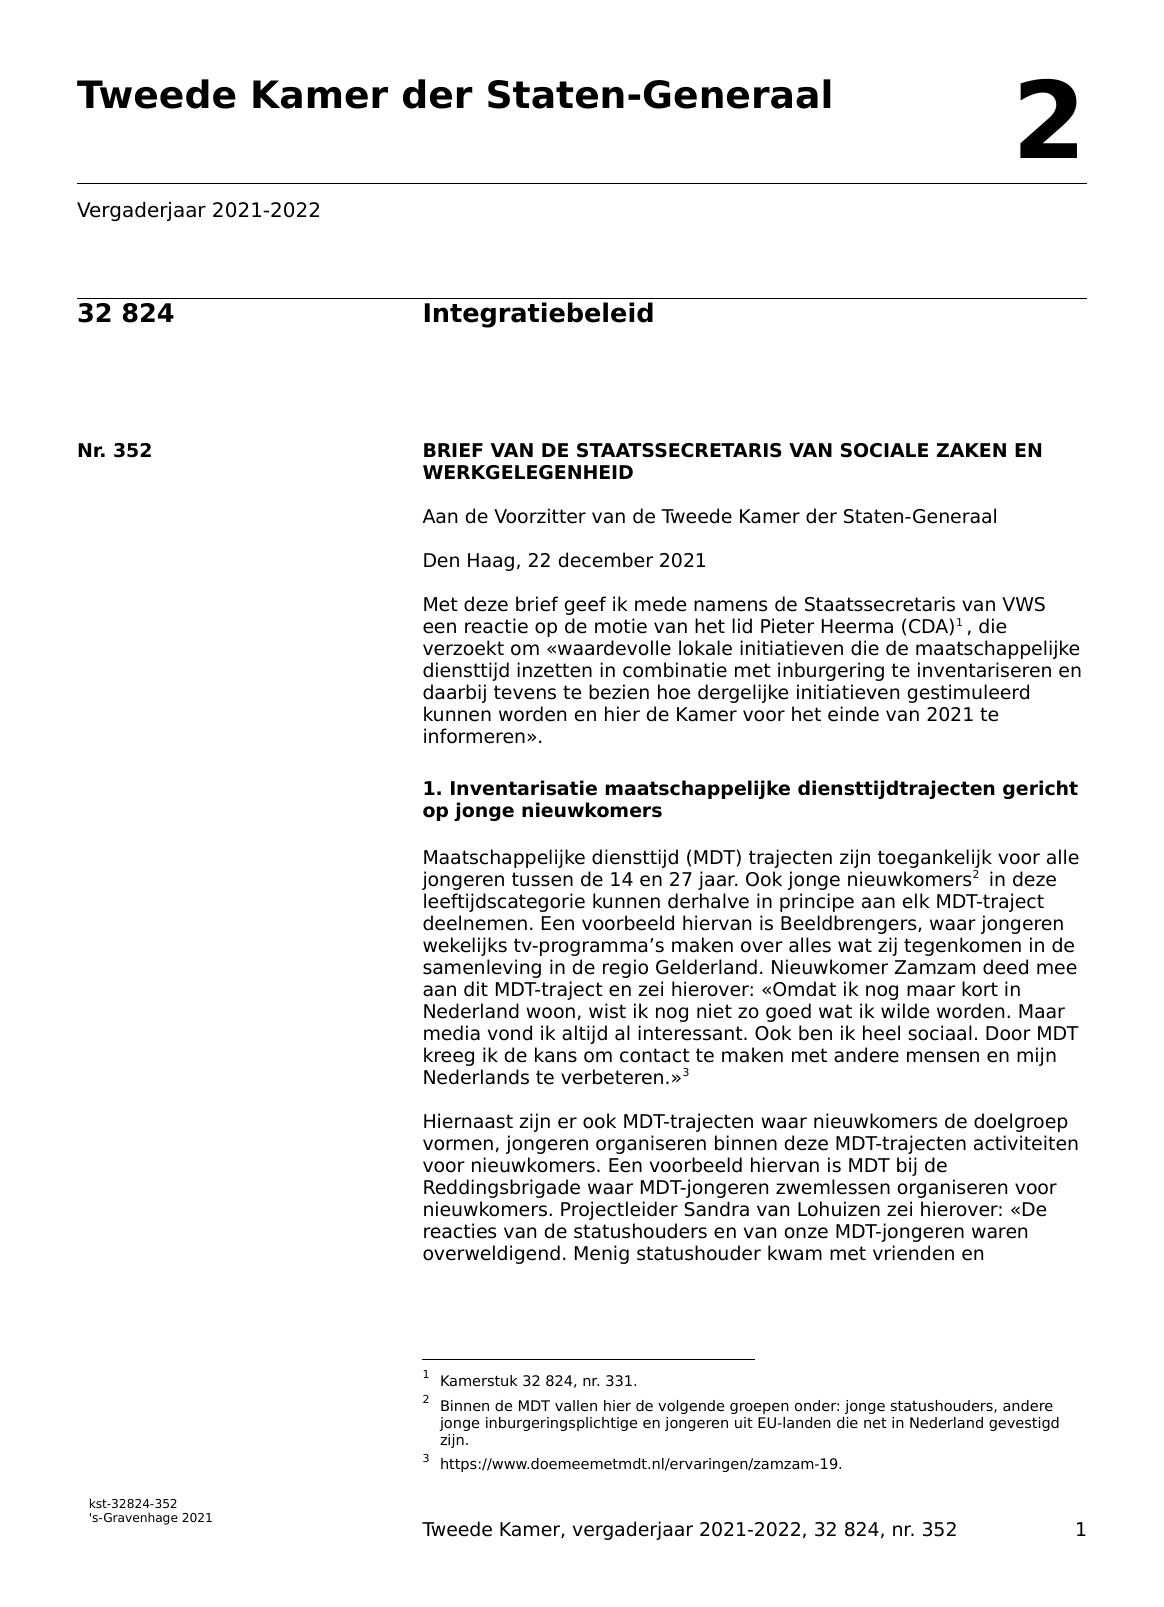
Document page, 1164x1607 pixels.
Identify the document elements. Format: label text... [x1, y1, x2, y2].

subtitle 32 824 Integratiebeleid [77, 299, 1087, 329]
text https://www.doemeemetmdt.nl/ervaringen/zamzam-19. [422, 1452, 1087, 1474]
text Hiernaast zijn er ook MDT-trajecten waar nieuwkomers de doelgroep vormen, jongeren organiseren binnen deze MDT-trajecten activiteiten voor nieuwkomers. Een voorbeeld hiervan is MDT bij de Reddingsbrigade waar MDT-jongeren zwemlessen organiseren voor nieuwkomers. Projectleider Sandra van Lohuizen zei hierover: «De reacties van de statushouders en van onze MDT-jongeren waren overweldigend. Menig statushouder kwam met vrienden en [422, 1111, 1087, 1265]
subtitle Nr. 352 BRIEF VAN DE STAATSSECRETARIS VAN SOCIALE ZAKEN EN WERKGELEGENHEID [77, 440, 1087, 484]
text Kamerstuk 32 824, nr. 331. [422, 1368, 1087, 1391]
text Aan de Voorzitter van de Tweede Kamer der Staten-Generaal [422, 506, 1087, 528]
table_cell Vergaderjaar 2021-2022 [77, 184, 1087, 298]
text 's-Gravenhage 2021 [88, 1511, 323, 1525]
text Den Haag, 22 december 2021 [422, 550, 1087, 572]
text Binnen de MDT vallen hier de volgende groepen onder: jonge statushouders, andere jonge inburgeringsplichtige en jongeren uit EU-landen die net in Nederland gevestigd zijn. [422, 1393, 1087, 1449]
text Maatschappelijke diensttijd (MDT) trajecten zijn toegankelijk voor alle jongeren tussen de 14 en 27 jaar. Ook jonge nieuwkomers in deze leeftijdscategorie kunnen derhalve in principe aan elk MDT-traject deelnemen. Een voorbeeld hiervan is Beeldbrengers, waar jongeren wekelijks tv-programma’s maken over alles wat zij tegenkomen in de samenleving in de regio Gelderland. Nieuwkomer Zamzam deed mee aan dit MDT-traject en zei hierover: «Omdat ik nog maar kort in Nederland woon, wist ik nog niet zo goed wat ik wilde worden. Maar media vond ik altijd al interessant. Ook ben ik heel sociaal. Door MDT kreeg ik de kans om contact te maken met andere mensen en mijn Nederlands te verbeteren.» [422, 847, 1087, 1089]
subtitle 1. Inventarisatie maatschappelijke diensttijdtrajecten gericht op jonge nieuwkomers [422, 778, 1087, 822]
text kst-32824-352 [88, 1497, 323, 1511]
table_header Tweede Kamer der Staten-Generaal [77, 59, 886, 183]
text Met deze brief geef ik mede namens de Staatssecretaris van VWS een reactie op de motie van het lid Pieter Heerma (CDA), die verzoekt om «waardevolle lokale initiatieven die de maatschappelijke diensttijd inzetten in combinatie met inburgering te inventariseren en daarbij tevens te bezien hoe dergelijke initiatieven gestimuleerd kunnen worden en hier de Kamer voor het einde van 2021 te informeren». [422, 594, 1087, 748]
table_header 2 [886, 59, 1087, 183]
